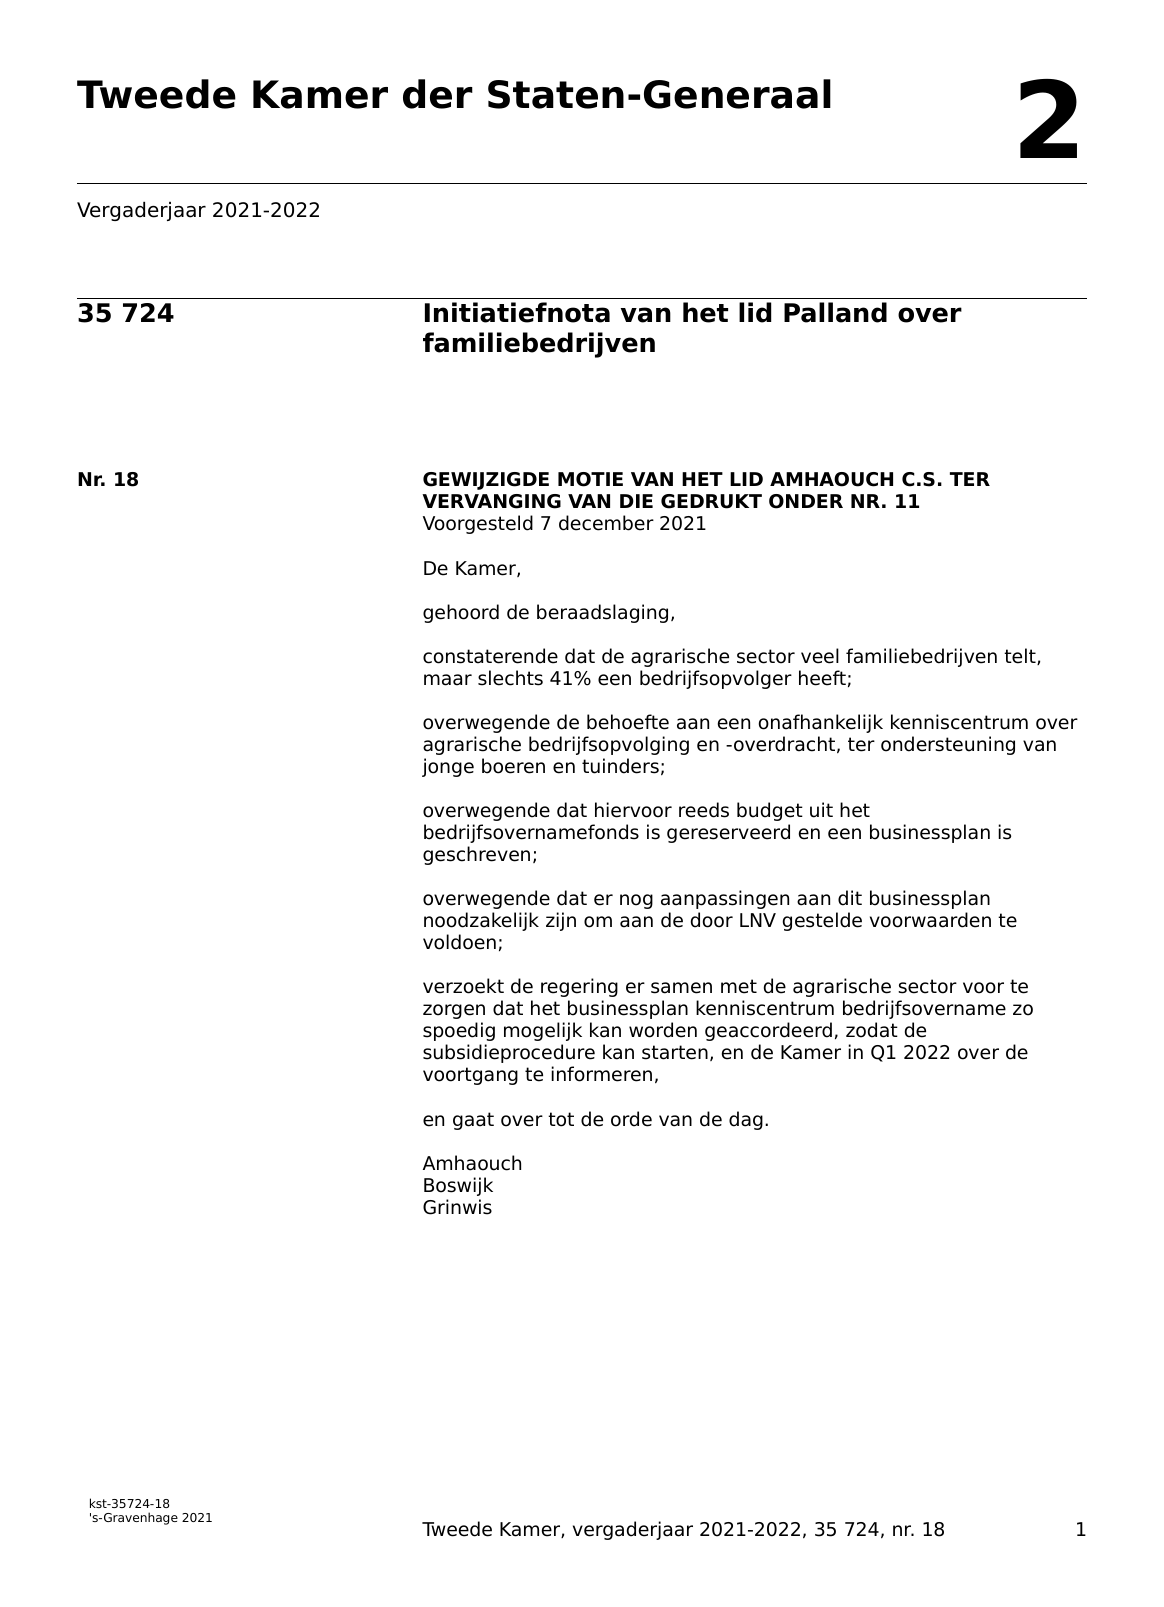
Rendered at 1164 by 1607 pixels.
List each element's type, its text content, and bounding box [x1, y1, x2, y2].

text en gaat over tot de orde van de dag. [422, 1108, 1087, 1130]
table_header Tweede Kamer der Staten-Generaal [77, 59, 886, 183]
text overwegende dat er nog aanpassingen aan dit businessplan noodzakelijk zijn om aan de door LNV gestelde voorwaarden te voldoen; [422, 888, 1087, 954]
text Boswijk [422, 1174, 1087, 1197]
table_cell Vergaderjaar 2021-2022 [77, 184, 1087, 298]
text verzoekt de regering er samen met de agrarische sector voor te zorgen dat het businessplan kenniscentrum bedrijfsovername zo spoedig mogelijk kan worden geaccordeerd, zodat de subsidieprocedure kan starten, en de Kamer in Q1 2022 over de voortgang te informeren, [422, 976, 1087, 1086]
text 's-Gravenhage 2021 [88, 1511, 323, 1525]
text overwegende de behoefte aan een onafhankelijk kenniscentrum over agrarische bedrijfsopvolging en -overdracht, ter ondersteuning van jonge boeren en tuinders; [422, 712, 1087, 778]
text overwegende dat hiervoor reeds budget uit het bedrijfsovernamefonds is gereserveerd en een businessplan is geschreven; [422, 800, 1087, 866]
text Amhaouch [422, 1153, 1087, 1174]
text constaterende dat de agrarische sector veel familiebedrijven telt, maar slechts 41% een bedrijfsopvolger heeft; [422, 646, 1087, 690]
text Grinwis [422, 1197, 1087, 1218]
table_header 2 [886, 59, 1087, 183]
text gehoord de beraadslaging, [422, 602, 1087, 624]
text kst-35724-18 [88, 1497, 323, 1511]
text De Kamer, [422, 557, 1087, 579]
subtitle 35 724 Initiatiefnota van het lid Palland over familiebedrijven [77, 299, 1087, 358]
subtitle Nr. 18 GEWIJZIGDE MOTIE VAN HET LID AMHAOUCH C.S. TER VERVANGING VAN DIE GEDRUKT ONDER NR. 11 [77, 469, 1087, 513]
text Voorgesteld 7 december 2021 [422, 513, 1087, 535]
